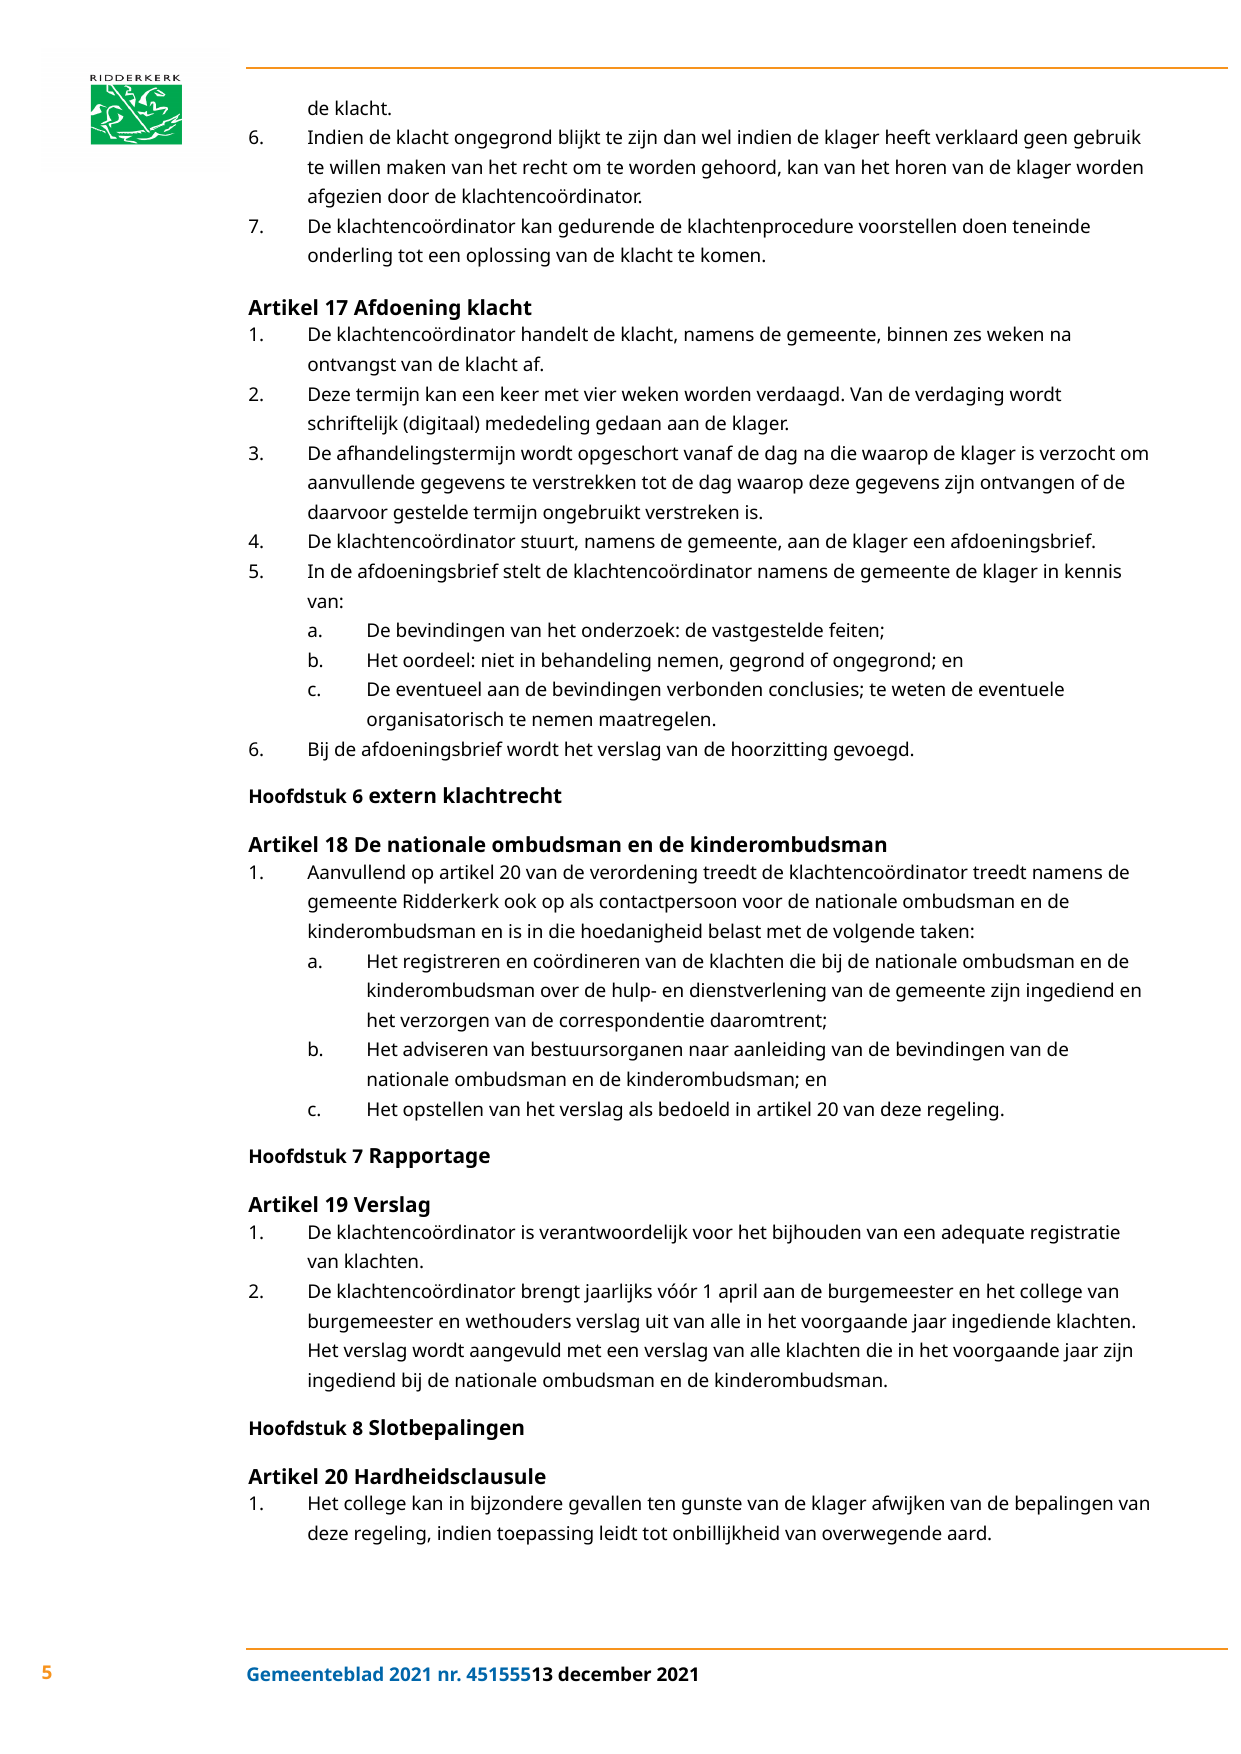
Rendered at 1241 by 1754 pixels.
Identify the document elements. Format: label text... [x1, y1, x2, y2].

text Artikel 18 De nationale ombudsman en de kinderombudsman [248, 831, 1152, 859]
list Het registreren en coördineren van de klachten die bij de nationale ombudsman en de kinderombudsman over de hulp- en dienstverlening van de gemeente zijn ingediend en het verzorgen van de correspondentie daaromtrent; [307, 948, 1152, 1033]
list de klacht. [248, 95, 1152, 121]
list Het college kan in bijzondere gevallen ten gunste van de klager afwijken van de bepalingen van deze regeling, indien toepassing leidt tot onbillijkheid van overwegende aard. [248, 1490, 1152, 1546]
text Artikel 17 Afdoening klacht [248, 293, 1152, 322]
list De eventueel aan de bevindingen verbonden conclusies; te weten de eventuele organisatorisch te nemen maatregelen. [307, 677, 1152, 732]
list De klachtencoördinator is verantwoordelijk voor het bijhouden van een adequate registratie van klachten. [248, 1219, 1152, 1274]
text Artikel 20 Hardheidsclausule [248, 1462, 1152, 1490]
list De klachtencoördinator handelt de klacht, namens de gemeente, binnen zes weken na ontvangst van de klacht af. [248, 322, 1152, 377]
list Aanvullend op artikel 20 van de verordening treedt de klachtencoördinator treedt namens de gemeente Ridderkerk ook op als contactpersoon voor de nationale ombudsman en de kinderombudsman en is in die hoedanigheid belast met de volgende taken: [248, 859, 1152, 944]
list Het oordeel: niet in behandeling nemen, gegrond of ongegrond; en [307, 647, 1152, 673]
list Het opstellen van het verslag als bedoeld in artikel 20 van deze regeling. [307, 1096, 1152, 1121]
list De afhandelingstermijn wordt opgeschort vanaf de dag na die waarop de klager is verzocht om aanvullende gegevens te verstrekken tot de dag waarop deze gegevens zijn ontvangen of de daarvoor gestelde termijn ongebruikt verstreken is. [248, 440, 1152, 525]
list De bevindingen van het onderzoek: de vastgestelde feiten; [307, 617, 1152, 643]
text Hoofdstuk 8 Slotbepalingen [248, 1413, 1152, 1441]
list Bij de afdoeningsbrief wordt het verslag van de hoorzitting gevoegd. [248, 736, 1152, 761]
text Hoofdstuk 7 Rapportage [248, 1141, 1152, 1170]
list In de afdoeningsbrief stelt de klachtencoördinator namens de gemeente de klager in kennis van: [248, 558, 1152, 613]
list De klachtencoördinator kan gedurende de klachtenprocedure voorstellen doen teneinde onderling tot een oplossing van de klacht te komen. [248, 213, 1152, 268]
list Deze termijn kan een keer met vier weken worden verdaagd. Van de verdaging wordt schriftelijk (digitaal) mededeling gedaan aan de klager. [248, 381, 1152, 436]
list De klachtencoördinator stuurt, namens de gemeente, aan de klager een afdoeningsbrief. [248, 529, 1152, 554]
text Artikel 19 Verslag [248, 1191, 1152, 1219]
list Het adviseren van bestuursorganen naar aanleiding van de bevindingen van de nationale ombudsman en de kinderombudsman; en [307, 1037, 1152, 1092]
list Indien de klacht ongegrond blijkt te zijn dan wel indien de klager heeft verklaard geen gebruik te willen maken van het recht om te worden gehoord, kan van het horen van de klager worden afgezien door de klachtencoördinator. [248, 124, 1152, 209]
text Hoofdstuk 6 extern klachtrecht [248, 781, 1152, 810]
picture [41, 47, 231, 172]
list De klachtencoördinator brengt jaarlijks vóór 1 april aan de burgemeester en het college van burgemeester en wethouders verslag uit van alle in het voorgaande jaar ingediende klachten. Het verslag wordt aangevuld met een verslag van alle klachten die in het voorgaande jaar zijn ingediend bij de nationale ombudsman en de kinderombudsman. [248, 1278, 1152, 1393]
